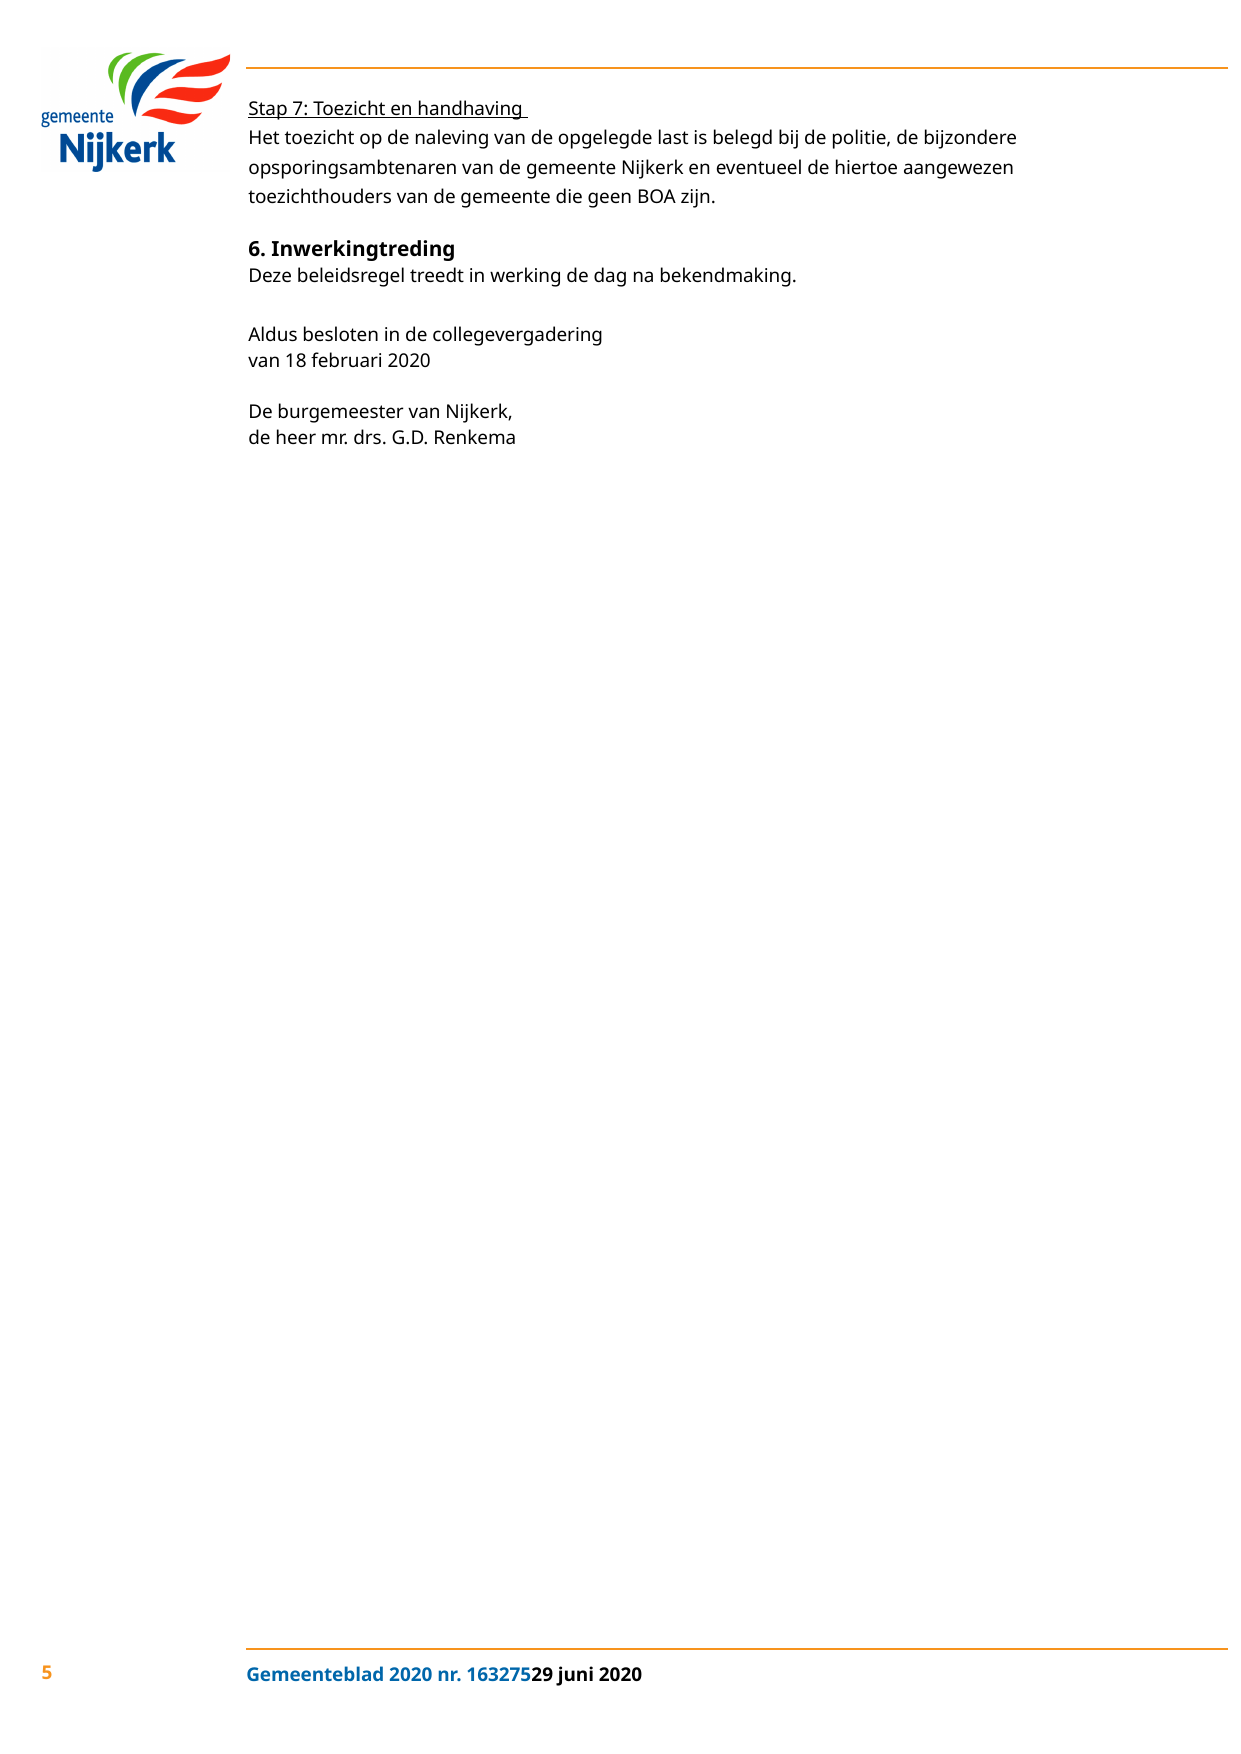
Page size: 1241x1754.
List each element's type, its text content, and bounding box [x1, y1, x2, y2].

text Stap 7: Toezicht en handhaving [248, 95, 1152, 121]
text van 18 februari 2020 [248, 347, 1152, 373]
text Het toezicht op de naleving van de opgelegde last is belegd bij de politie, de bijzondere opsporingsambtenaren van de gemeente Nijkerk en eventueel de hiertoe aangewezen toezichthouders van de gemeente die geen BOA zijn. [248, 124, 1152, 209]
text Deze beleidsregel treedt in werking de dag na bekendmaking. [248, 262, 1152, 288]
text De burgemeester van Nijkerk, [248, 399, 1152, 424]
picture [41, 47, 231, 172]
text 6. Inwerkingtreding [248, 234, 1152, 262]
text Aldus besloten in de collegevergadering [248, 322, 1152, 347]
text de heer mr. drs. G.D. Renkema [248, 424, 1152, 450]
